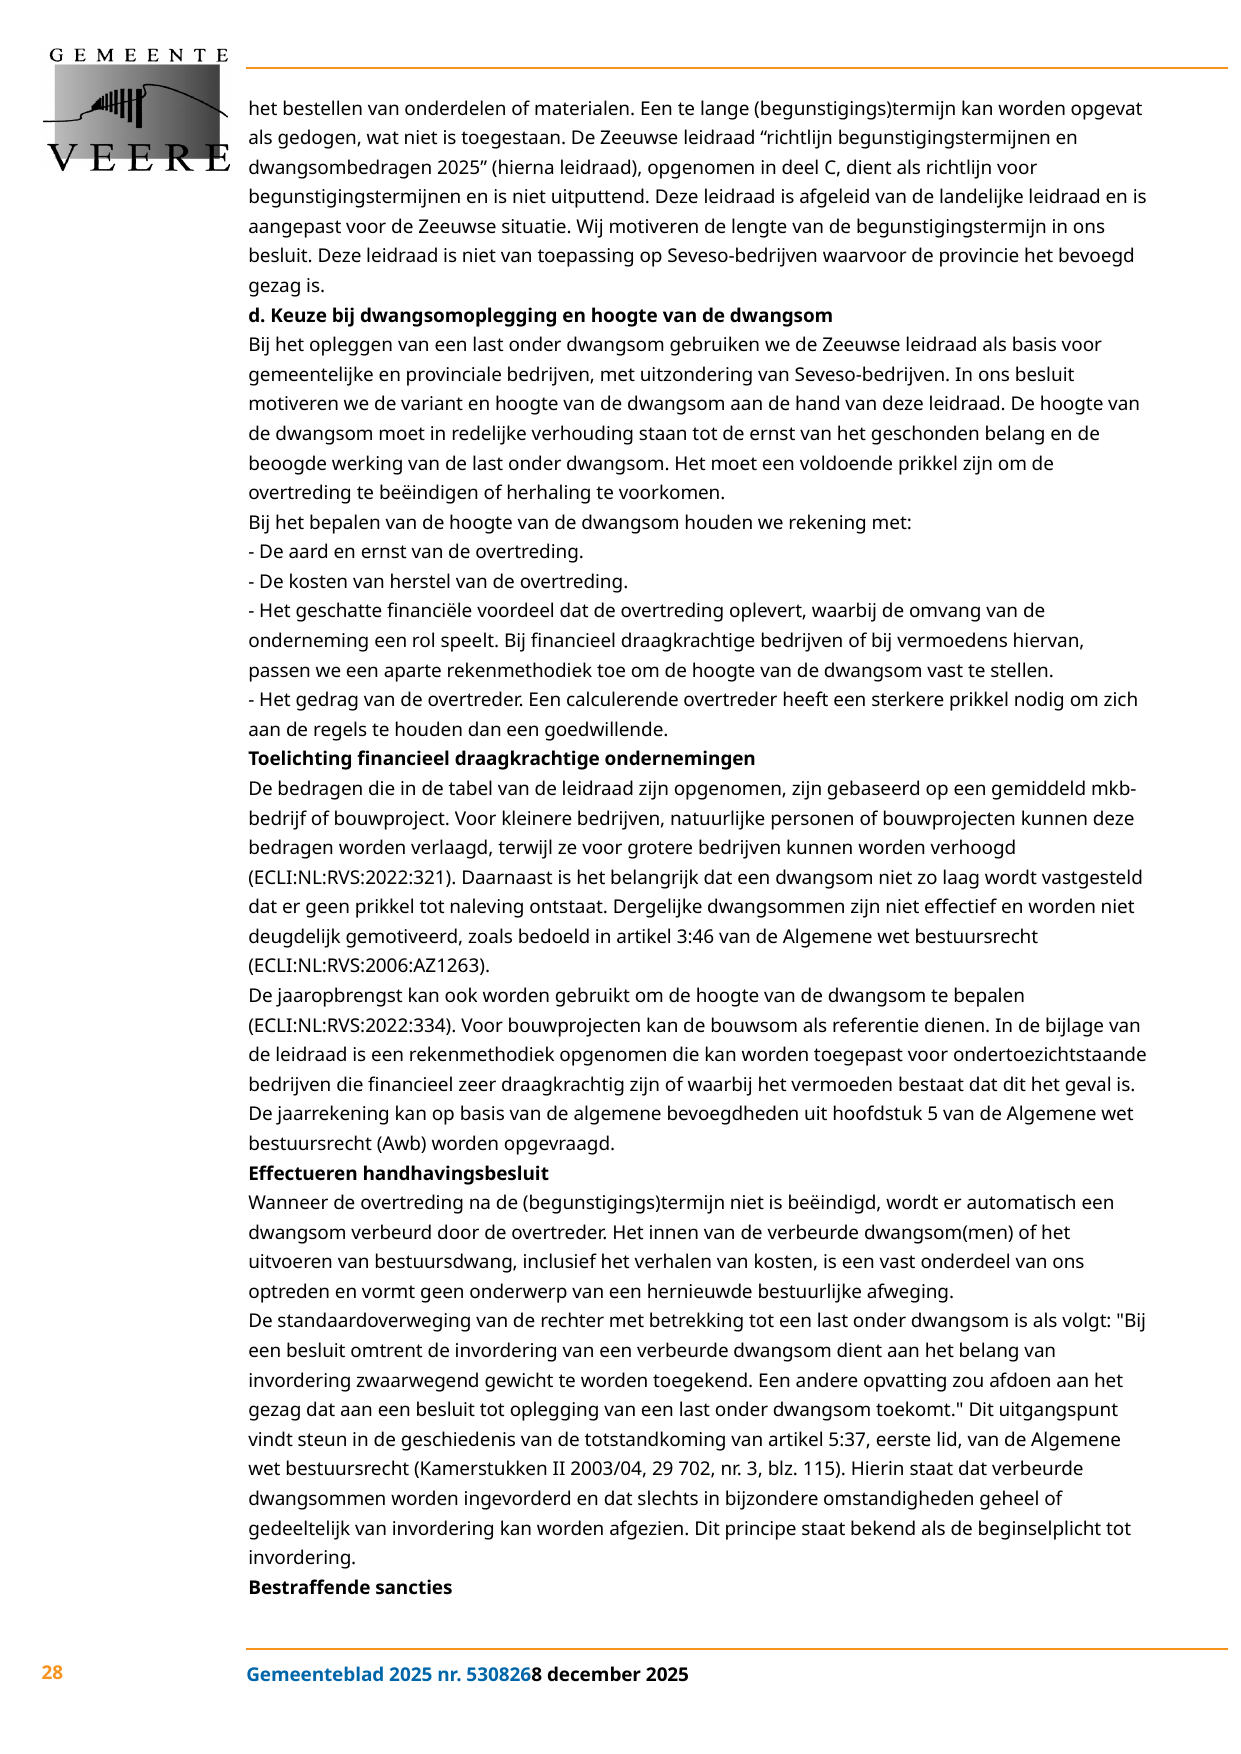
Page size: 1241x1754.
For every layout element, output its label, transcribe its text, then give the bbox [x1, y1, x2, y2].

text De jaaropbrengst kan ook worden gebruikt om de hoogte van de dwangsom te bepalen (ECLI:NL:RVS:2022:334). Voor bouwprojecten kan de bouwsom als referentie dienen. In de bijlage van de leidraad is een rekenmethodiek opgenomen die kan worden toegepast voor ondertoezichtstaande bedrijven die financieel zeer draagkrachtig zijn of waarbij het vermoeden bestaat dat dit het geval is. De jaarrekening kan op basis van de algemene bevoegdheden uit hoofdstuk 5 van de Algemene wet bestuursrecht (Awb) worden opgevraagd. [248, 982, 1152, 1156]
text - De kosten van herstel van de overtreding. [248, 568, 1152, 594]
text Bij het bepalen van de hoogte van de dwangsom houden we rekening met: [248, 509, 1152, 535]
text Toelichting financieel draagkrachtige ondernemingen [248, 746, 1152, 771]
picture [41, 47, 231, 172]
text - Het geschatte financiële voordeel dat de overtreding oplevert, waarbij de omvang van de onderneming een rol speelt. Bij financieel draagkrachtige bedrijven of bij vermoedens hiervan, passen we een aparte rekenmethodiek toe om de hoogte van de dwangsom vast te stellen. [248, 598, 1152, 683]
text De bedragen die in de tabel van de leidraad zijn opgenomen, zijn gebaseerd op een gemiddeld mkb-bedrijf of bouwproject. Voor kleinere bedrijven, natuurlijke personen of bouwprojecten kunnen deze bedragen worden verlaagd, terwijl ze voor grotere bedrijven kunnen worden verhoogd (ECLI:NL:RVS:2022:321). Daarnaast is het belangrijk dat een dwangsom niet zo laag wordt vastgesteld dat er geen prikkel tot naleving ontstaat. Dergelijke dwangsommen zijn niet effectief en worden niet deugdelijk gemotiveerd, zoals bedoeld in artikel 3:46 van de Algemene wet bestuursrecht (ECLI:NL:RVS:2006:AZ1263). [248, 775, 1152, 978]
text Bestraffende sancties [248, 1574, 1152, 1600]
text De standaardoverweging van de rechter met betrekking tot een last onder dwangsom is als volgt: "Bij een besluit omtrent de invordering van een verbeurde dwangsom dient aan het belang van invordering zwaarwegend gewicht te worden toegekend. Een andere opvatting zou afdoen aan het gezag dat aan een besluit tot oplegging van een last onder dwangsom toekomt." Dit uitgangspunt vindt steun in de geschiedenis van de totstandkoming van artikel 5:37, eerste lid, van de Algemene wet bestuursrecht (Kamerstukken II 2003/04, 29 702, nr. 3, blz. 115). Hierin staat dat verbeurde dwangsommen worden ingevorderd en dat slechts in bijzondere omstandigheden geheel of gedeeltelijk van invordering kan worden afgezien. Dit principe staat bekend als de beginselplicht tot invordering. [248, 1308, 1152, 1570]
text Bij het opleggen van een last onder dwangsom gebruiken we de Zeeuwse leidraad als basis voor gemeentelijke en provinciale bedrijven, met uitzondering van Seveso-bedrijven. In ons besluit motiveren we de variant en hoogte van de dwangsom aan de hand van deze leidraad. De hoogte van de dwangsom moet in redelijke verhouding staan tot de ernst van het geschonden belang en de beoogde werking van de last onder dwangsom. Het moet een voldoende prikkel zijn om de overtreding te beëindigen of herhaling te voorkomen. [248, 331, 1152, 505]
text - Het gedrag van de overtreder. Een calculerende overtreder heeft een sterkere prikkel nodig om zich aan de regels te houden dan een goedwillende. [248, 686, 1152, 742]
text - De aard en ernst van de overtreding. [248, 538, 1152, 564]
text d. Keuze bij dwangsomoplegging en hoogte van de dwangsom [248, 302, 1152, 328]
text het bestellen van onderdelen of materialen. Een te lange (begunstigings)termijn kan worden opgevat als gedogen, wat niet is toegestaan. De Zeeuwse leidraad “richtlijn begunstigingstermijnen en dwangsombedragen 2025” (hierna leidraad), opgenomen in deel C, dient als richtlijn voor begunstigingstermijnen en is niet uitputtend. Deze leidraad is afgeleid van de landelijke leidraad en is aangepast voor de Zeeuwse situatie. Wij motiveren de lengte van de begunstigingstermijn in ons besluit. Deze leidraad is niet van toepassing op Seveso-bedrijven waarvoor de provincie het bevoegd gezag is. [248, 95, 1152, 298]
text Effectueren handhavingsbesluit [248, 1160, 1152, 1186]
text Wanneer de overtreding na de (begunstigings)termijn niet is beëindigd, wordt er automatisch een dwangsom verbeurd door de overtreder. Het innen van de verbeurde dwangsom(men) of het uitvoeren van bestuursdwang, inclusief het verhalen van kosten, is een vast onderdeel van ons optreden en vormt geen onderwerp van een hernieuwde bestuurlijke afweging. [248, 1189, 1152, 1304]
